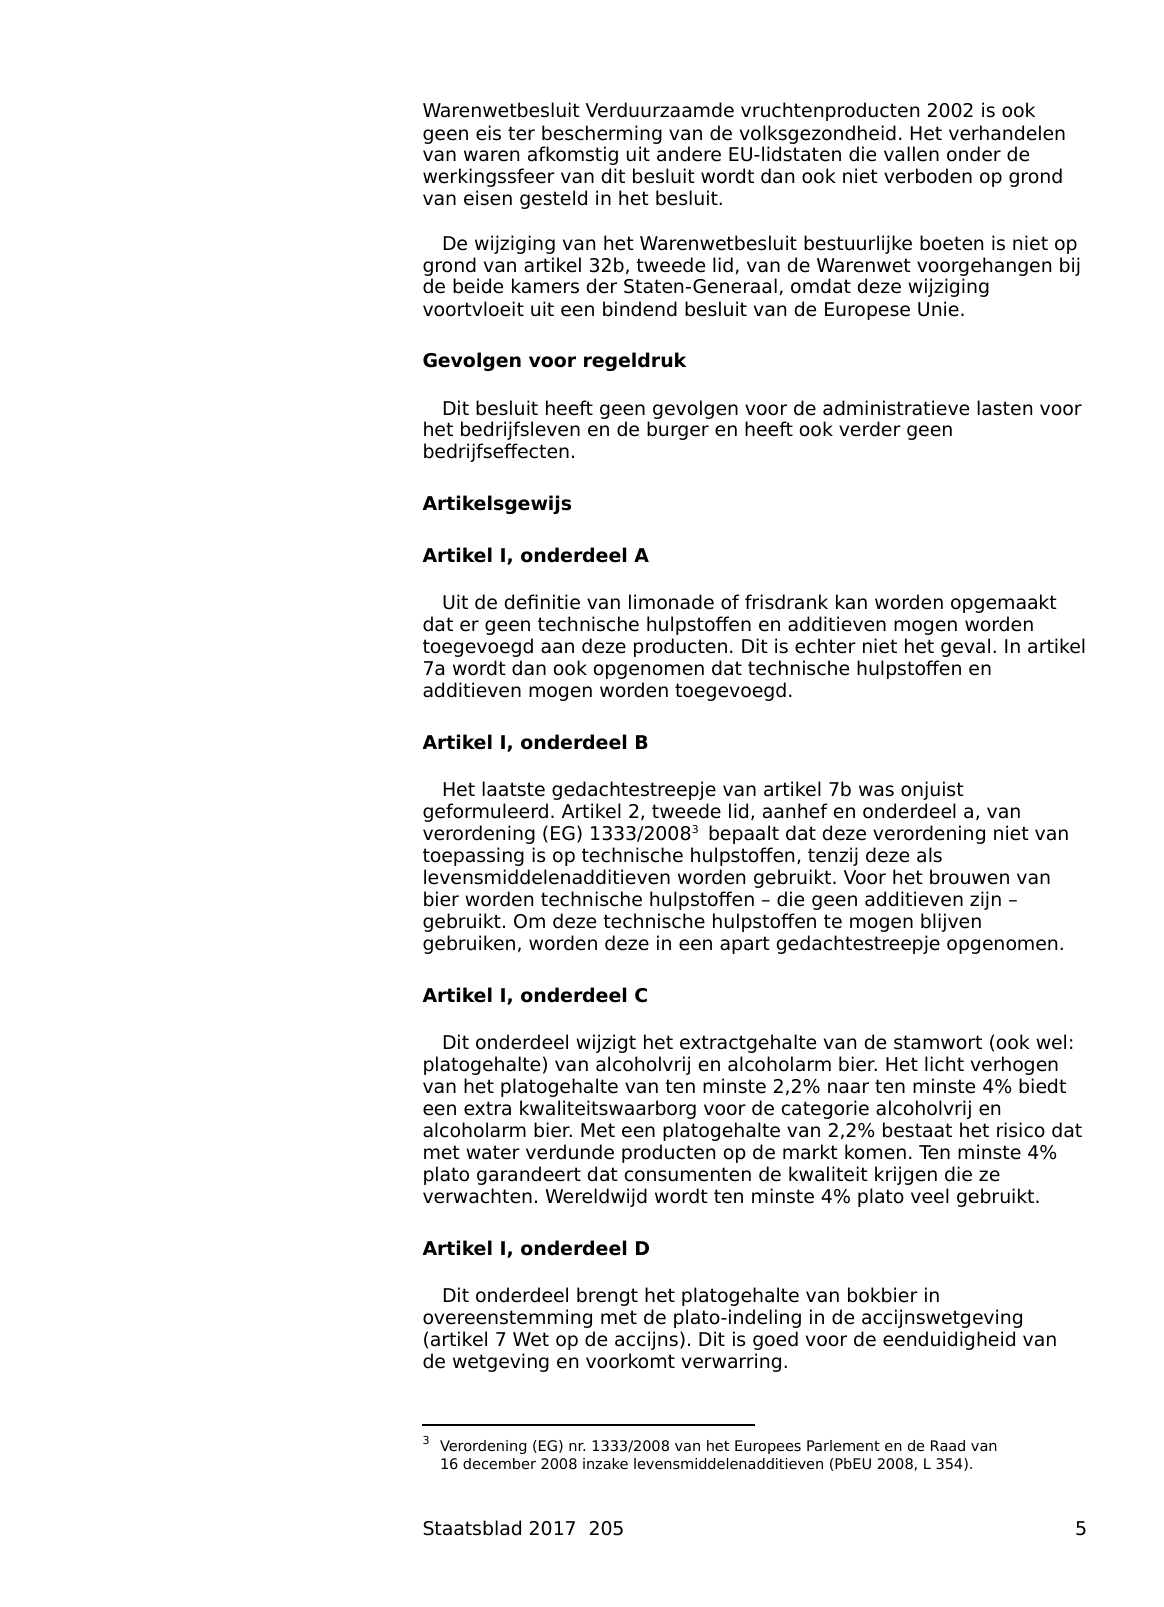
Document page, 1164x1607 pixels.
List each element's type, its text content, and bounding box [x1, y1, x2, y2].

subtitle Artikel I, onderdeel C [422, 985, 1087, 1007]
subtitle Gevolgen voor regeldruk [422, 350, 1087, 372]
text Dit onderdeel wijzigt het extractgehalte van de stamwort (ook wel: platogehalte) van alcoholvrij en alcoholarm bier. Het licht verhogen van het platogehalte van ten minste 2,2% naar ten minste 4% biedt een extra kwaliteitswaarborg voor de categorie alcoholvrij en alcoholarm bier. Met een platogehalte van 2,2% bestaat het risico dat met water verdunde producten op de markt komen. Ten minste 4% plato garandeert dat consumenten de kwaliteit krijgen die ze verwachten. Wereldwijd wordt ten minste 4% plato veel gebruikt. [422, 1032, 1087, 1208]
text Dit besluit heeft geen gevolgen voor de administratieve lasten voor het bedrijfsleven en de burger en heeft ook verder geen bedrijfseffecten. [422, 397, 1087, 463]
text Het laatste gedachtestreepje van artikel 7b was onjuist geformuleerd. Artikel 2, tweede lid, aanhef en onderdeel a, van verordening (EG) 1333/2008 bepaalt dat deze verordening niet van toepassing is op technische hulpstoffen, tenzij deze als levensmiddelenadditieven worden gebruikt. Voor het brouwen van bier worden technische hulpstoffen – die geen additieven zijn – gebruikt. Om deze technische hulpstoffen te mogen blijven gebruiken, worden deze in een apart gedachtestreepje opgenomen. [422, 779, 1087, 955]
subtitle Artikel I, onderdeel A [422, 545, 1087, 567]
text Uit de definitie van limonade of frisdrank kan worden opgemaakt dat er geen technische hulpstoffen en additieven mogen worden toegevoegd aan deze producten. Dit is echter niet het geval. In artikel 7a wordt dan ook opgenomen dat technische hulpstoffen en additieven mogen worden toegevoegd. [422, 592, 1087, 702]
text Verordening (EG) nr. 1333/2008 van het Europees Parlement en de Raad van 16 december 2008 inzake levensmiddelenadditieven (PbEU 2008, L 354). [422, 1434, 1087, 1473]
subtitle Artikel I, onderdeel B [422, 732, 1087, 754]
subtitle Artikelsgewijs [422, 493, 1087, 515]
text Warenwetbesluit Verduurzaamde vruchtenproducten 2002 is ook geen eis ter bescherming van de volksgezondheid. Het verhandelen van waren afkomstig uit andere EU-lidstaten die vallen onder de werkingssfeer van dit besluit wordt dan ook niet verboden op grond van eisen gesteld in het besluit. [422, 100, 1087, 210]
text De wijziging van het Warenwetbesluit bestuurlijke boeten is niet op grond van artikel 32b, tweede lid, van de Warenwet voorgehangen bij de beide kamers der Staten-Generaal, omdat deze wijziging voortvloeit uit een bindend besluit van de Europese Unie. [422, 232, 1087, 320]
subtitle Artikel I, onderdeel D [422, 1238, 1087, 1260]
text Dit onderdeel brengt het platogehalte van bokbier in overeenstemming met de plato-indeling in de accijnswetgeving (artikel 7 Wet op de accijns). Dit is goed voor de eenduidigheid van de wetgeving en voorkomt verwarring. [422, 1285, 1087, 1373]
